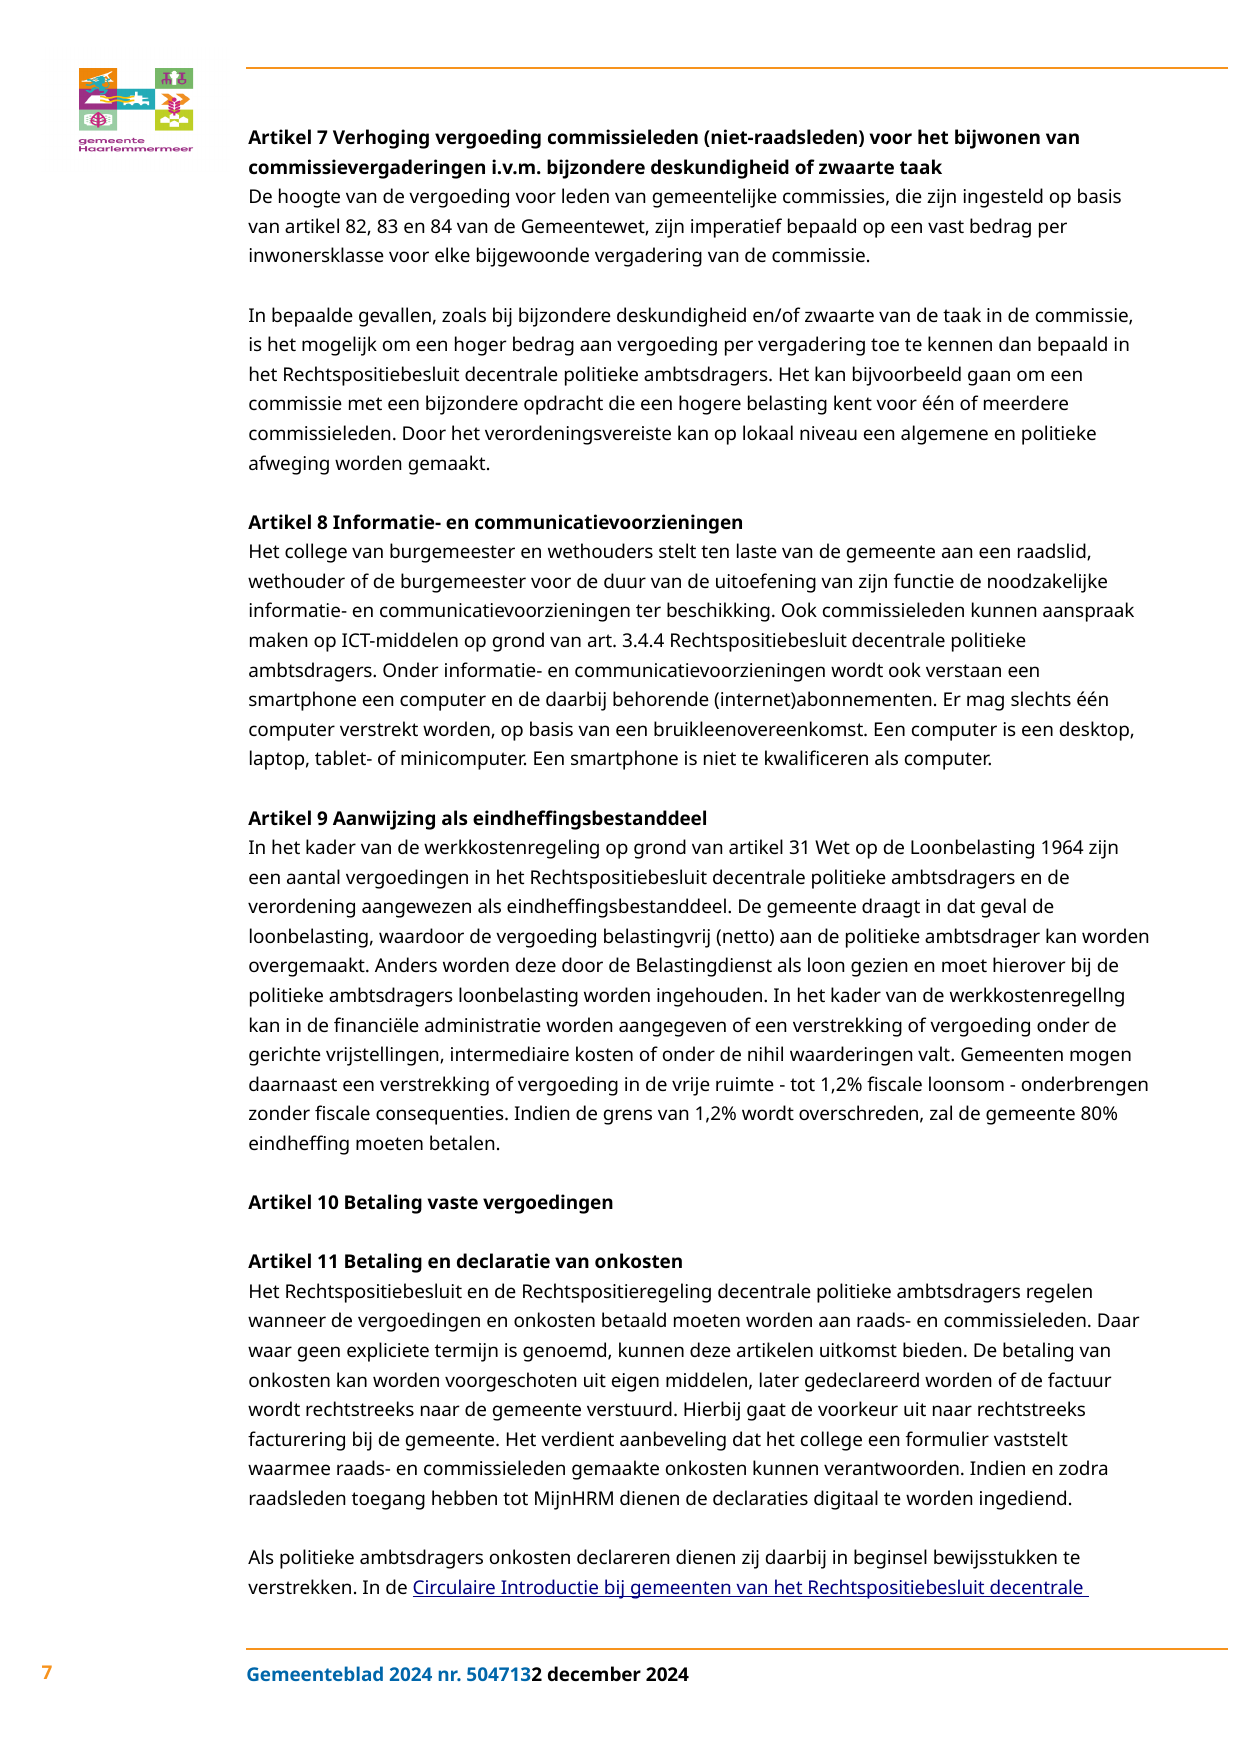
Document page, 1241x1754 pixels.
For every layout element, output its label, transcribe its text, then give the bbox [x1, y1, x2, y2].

text Artikel 7 Verhoging vergoeding commissieleden (niet-raadsleden) voor het bijwonen van commissievergaderingen i.v.m. bijzondere deskundigheid of zwaarte taak [248, 124, 1152, 180]
text Als politieke ambtsdragers onkosten declareren dienen zij daarbij in beginsel bewijsstukken te verstrekken. In de Circulaire Introductie bij gemeenten van het Rechtspositiebesluit decentrale [248, 1544, 1152, 1600]
text Artikel 8 Informatie- en communicatievoorzieningen [248, 509, 1152, 535]
text In het kader van de werkkostenregeling op grond van artikel 31 Wet op de Loonbelasting 1964 zijn een aantal vergoedingen in het Rechtspositiebesluit decentrale politieke ambtsdragers en de verordening aangewezen als eindheffingsbestanddeel. De gemeente draagt in dat geval de loonbelasting, waardoor de vergoeding belastingvrij (netto) aan de politieke ambtsdrager kan worden overgemaakt. Anders worden deze door de Belastingdienst als loon gezien en moet hierover bij de politieke ambtsdragers loonbelasting worden ingehouden. In het kader van de werkkostenregellng kan in de financiële administratie worden aangegeven of een verstrekking of vergoeding onder de gerichte vrijstellingen, intermediaire kosten of onder de nihil­ waarderingen valt. Gemeenten mogen daarnaast een verstrekking of vergoeding in de vrije ruimte - tot 1,2% fiscale loonsom - onderbrengen zonder fiscale consequenties. Indien de grens van 1,2% wordt overschreden, zal de gemeente 80% eindheffing moeten betalen. [248, 834, 1152, 1156]
text In bepaalde gevallen, zoals bij bijzondere deskundigheid en/of zwaarte van de taak in de commissie, is het mogelijk om een hoger bedrag aan vergoeding per vergadering toe te kennen dan bepaald in het Rechtspositiebesluit decentrale politieke ambtsdragers. Het kan bijvoorbeeld gaan om een commissie met een bijzondere opdracht die een hogere belasting kent voor één of meerdere commissieleden. Door het verordeningsvereiste kan op lokaal niveau een algemene en politieke afweging worden gemaakt. [248, 302, 1152, 476]
text Het Rechtspositiebesluit en de Rechtspositieregeling decentrale politieke ambtsdragers regelen wanneer de vergoedingen en onkosten betaald moeten worden aan raads- en commissieleden. Daar waar geen expliciete termijn is genoemd, kunnen deze artikelen uitkomst bieden. De betaling van onkosten kan worden voorgeschoten uit eigen middelen, later gedeclareerd worden of de factuur wordt rechtstreeks naar de gemeente verstuurd. Hierbij gaat de voorkeur uit naar rechtstreeks facturering bij de gemeente. Het verdient aanbeveling dat het college een formulier vaststelt waarmee raads- en commissieleden gemaakte onkosten kunnen verantwoorden. Indien en zodra raadsleden toegang hebben tot MijnHRM dienen de declaraties digitaal te worden ingediend. [248, 1278, 1152, 1511]
picture [41, 47, 231, 172]
text Artikel 11 Betaling en declaratie van onkosten [248, 1248, 1152, 1274]
text Artikel 10 Betaling vaste vergoedingen [248, 1189, 1152, 1215]
text Artikel 9 Aanwijzing als eindheffingsbestanddeel [248, 805, 1152, 831]
text Het college van burgemeester en wethouders stelt ten laste van de gemeente aan een raadslid, wethouder of de burgemeester voor de duur van de uitoefening van zijn functie de noodzakelijke informatie- en communicatievoorzieningen ter beschikking. Ook commissieleden kunnen aanspraak maken op ICT-middelen op grond van art. 3.4.4 Rechtspositiebesluit decentrale politieke ambtsdragers. Onder informatie- en communicatievoorzieningen wordt ook verstaan een smartphone een computer en de daarbij behorende (internet)abonnementen. Er mag slechts één computer verstrekt worden, op basis van een bruikleenovereenkomst. Een computer is een desktop, laptop, tablet- of minicomputer. Een smartphone is niet te kwalificeren als computer. [248, 538, 1152, 771]
text De hoogte van de vergoeding voor leden van gemeentelijke commissies, die zijn ingesteld op basis van artikel 82, 83 en 84 van de Gemeentewet, zijn imperatief bepaald op een vast bedrag per inwonersklasse voor elke bijgewoonde vergadering van de commissie. [248, 183, 1152, 268]
